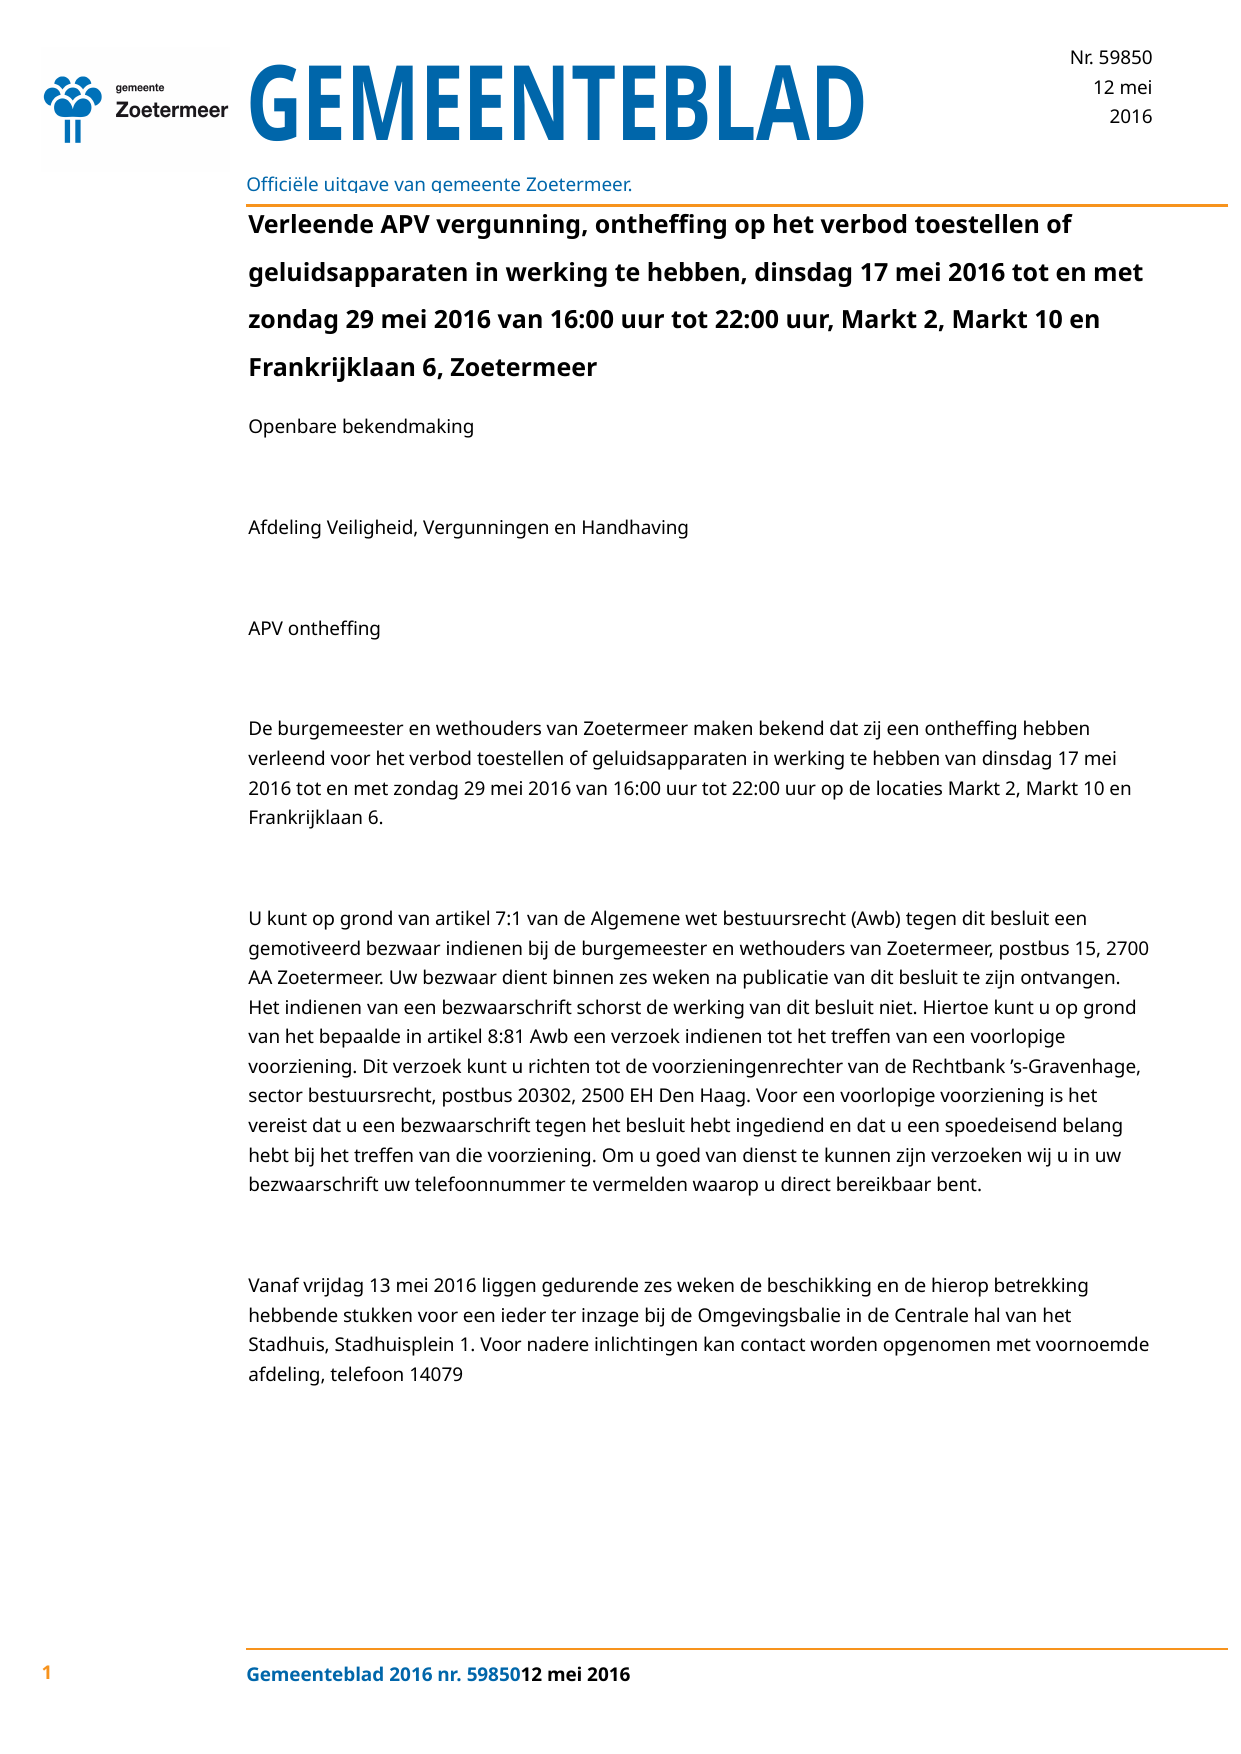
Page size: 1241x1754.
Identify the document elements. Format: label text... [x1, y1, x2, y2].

text Openbare bekendmaking [248, 413, 1152, 439]
text De burgemeester en wethouders van Zoetermeer maken bekend dat zij een ontheffing hebben verleend voor het verbod toestellen of geluidsapparaten in werking te hebben van dinsdag 17 mei 2016 tot en met zondag 29 mei 2016 van 16:00 uur tot 22:00 uur op de locaties Markt 2, Markt 10 en Frankrijklaan 6. [248, 716, 1152, 830]
text Vanaf vrijdag 13 mei 2016 liggen gedurende zes weken de beschikking en de hierop betrekking hebbende stukken voor een ieder ter inzage bij de Omgevingsbalie in de Centrale hal van het Stadhuis, Stadhuisplein 1. Voor nadere inlichtingen kan contact worden opgenomen met voornoemde afdeling, telefoon 14079 [248, 1272, 1152, 1387]
picture [41, 47, 231, 172]
text U kunt op grond van artikel 7:1 van de Algemene wet bestuursrecht (Awb) tegen dit besluit een gemotiveerd bezwaar indienen bij de burgemeester en wethouders van Zoetermeer, postbus 15, 2700 AA Zoetermeer. Uw bezwaar dient binnen zes weken na publicatie van dit besluit te zijn ontvangen. Het indienen van een bezwaarschrift schorst de werking van dit besluit niet. Hiertoe kunt u op grond van het bepaalde in artikel 8:81 Awb een verzoek indienen tot het treffen van een voorlopige voorziening. Dit verzoek kunt u richten tot de voorzieningenrechter van de Rechtbank ’s-Gravenhage, sector bestuursrecht, postbus 20302, 2500 EH Den Haag. Voor een voorlopige voorziening is het vereist dat u een bezwaarschrift tegen het besluit hebt ingediend en dat u een spoedeisend belang hebt bij het treffen van die voorziening. Om u goed van dienst te kunnen zijn verzoeken wij u in uw bezwaarschrift uw telefoonnummer te vermelden waarop u direct bereikbaar bent. [248, 905, 1152, 1197]
text Afdeling Veiligheid, Vergunningen en Handhaving [248, 514, 1152, 540]
text Verleende APV vergunning, ontheffing op het verbod toestellen of geluidsapparaten in werking te hebben, dinsdag 17 mei 2016 tot en met zondag 29 mei 2016 van 16:00 uur tot 22:00 uur, Markt 2, Markt 10 en Frankrijklaan 6, Zoetermeer [248, 207, 1152, 384]
text APV ontheffing [248, 615, 1152, 641]
